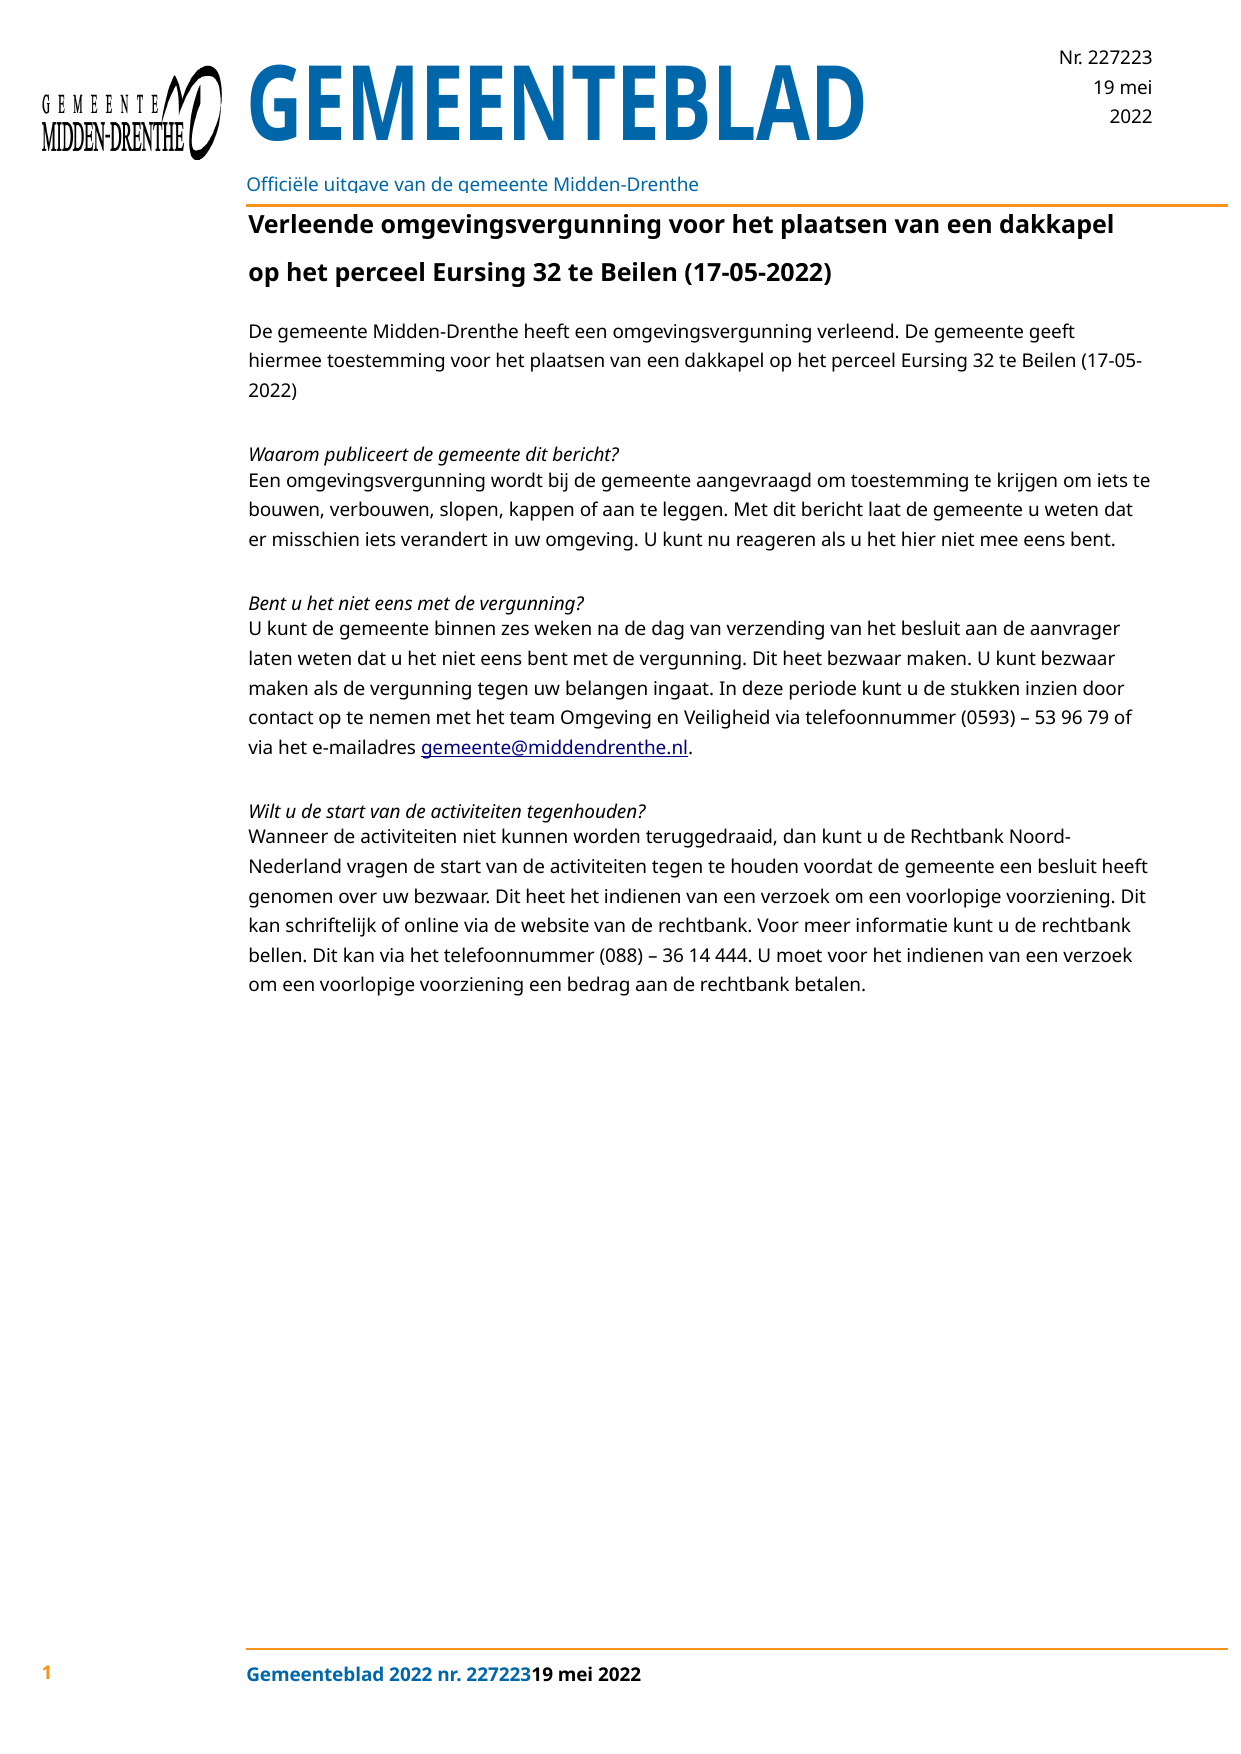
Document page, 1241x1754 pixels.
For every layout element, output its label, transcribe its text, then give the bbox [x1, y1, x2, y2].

text Bent u het niet eens met de vergunning? [248, 590, 1152, 616]
text Verleende omgevingsvergunning voor het plaatsen van een dakkapel op het perceel Eursing 32 te Beilen (17-05-2022) [248, 207, 1152, 288]
picture [41, 47, 231, 172]
text Waarom publiceert de gemeente dit bericht? [248, 441, 1152, 467]
text U kunt de gemeente binnen zes weken na de dag van verzending van het besluit aan de aanvrager laten weten dat u het niet eens bent met de vergunning. Dit heet bezwaar maken. U kunt bezwaar maken als de vergunning tegen uw belangen ingaat. In deze periode kunt u de stukken inzien door contact op te nemen met het team Omgeving en Veiligheid via telefoonnummer (0593) – 53 96 79 of via het e-mailadres gemeente@middendrenthe.nl. [248, 616, 1152, 760]
text Wilt u de start van de activiteiten tegenhouden? [248, 798, 1152, 824]
text Wanneer de activiteiten niet kunnen worden teruggedraaid, dan kunt u de Rechtbank Noord-Nederland vragen de start van de activiteiten tegen te houden voordat de gemeente een besluit heeft genomen over uw bezwaar. Dit heet het indienen van een verzoek om een voorlopige voorziening. Dit kan schriftelijk of online via de website van de rechtbank. Voor meer informatie kunt u de rechtbank bellen. Dit kan via het telefoonnummer (088) – 36 14 444. U moet voor het indienen van een verzoek om een voorlopige voorziening een bedrag aan de rechtbank betalen. [248, 824, 1152, 997]
text De gemeente Midden-Drenthe heeft een omgevingsvergunning verleend. De gemeente geeft hiermee toestemming voor het plaatsen van een dakkapel op het perceel Eursing 32 te Beilen (17-05-2022) [248, 318, 1152, 403]
text Een omgevingsvergunning wordt bij de gemeente aangevraagd om toestemming te krijgen om iets te bouwen, verbouwen, slopen, kappen of aan te leggen. Met dit bericht laat de gemeente u weten dat er misschien iets verandert in uw omgeving. U kunt nu reageren als u het hier niet mee eens bent. [248, 467, 1152, 552]
